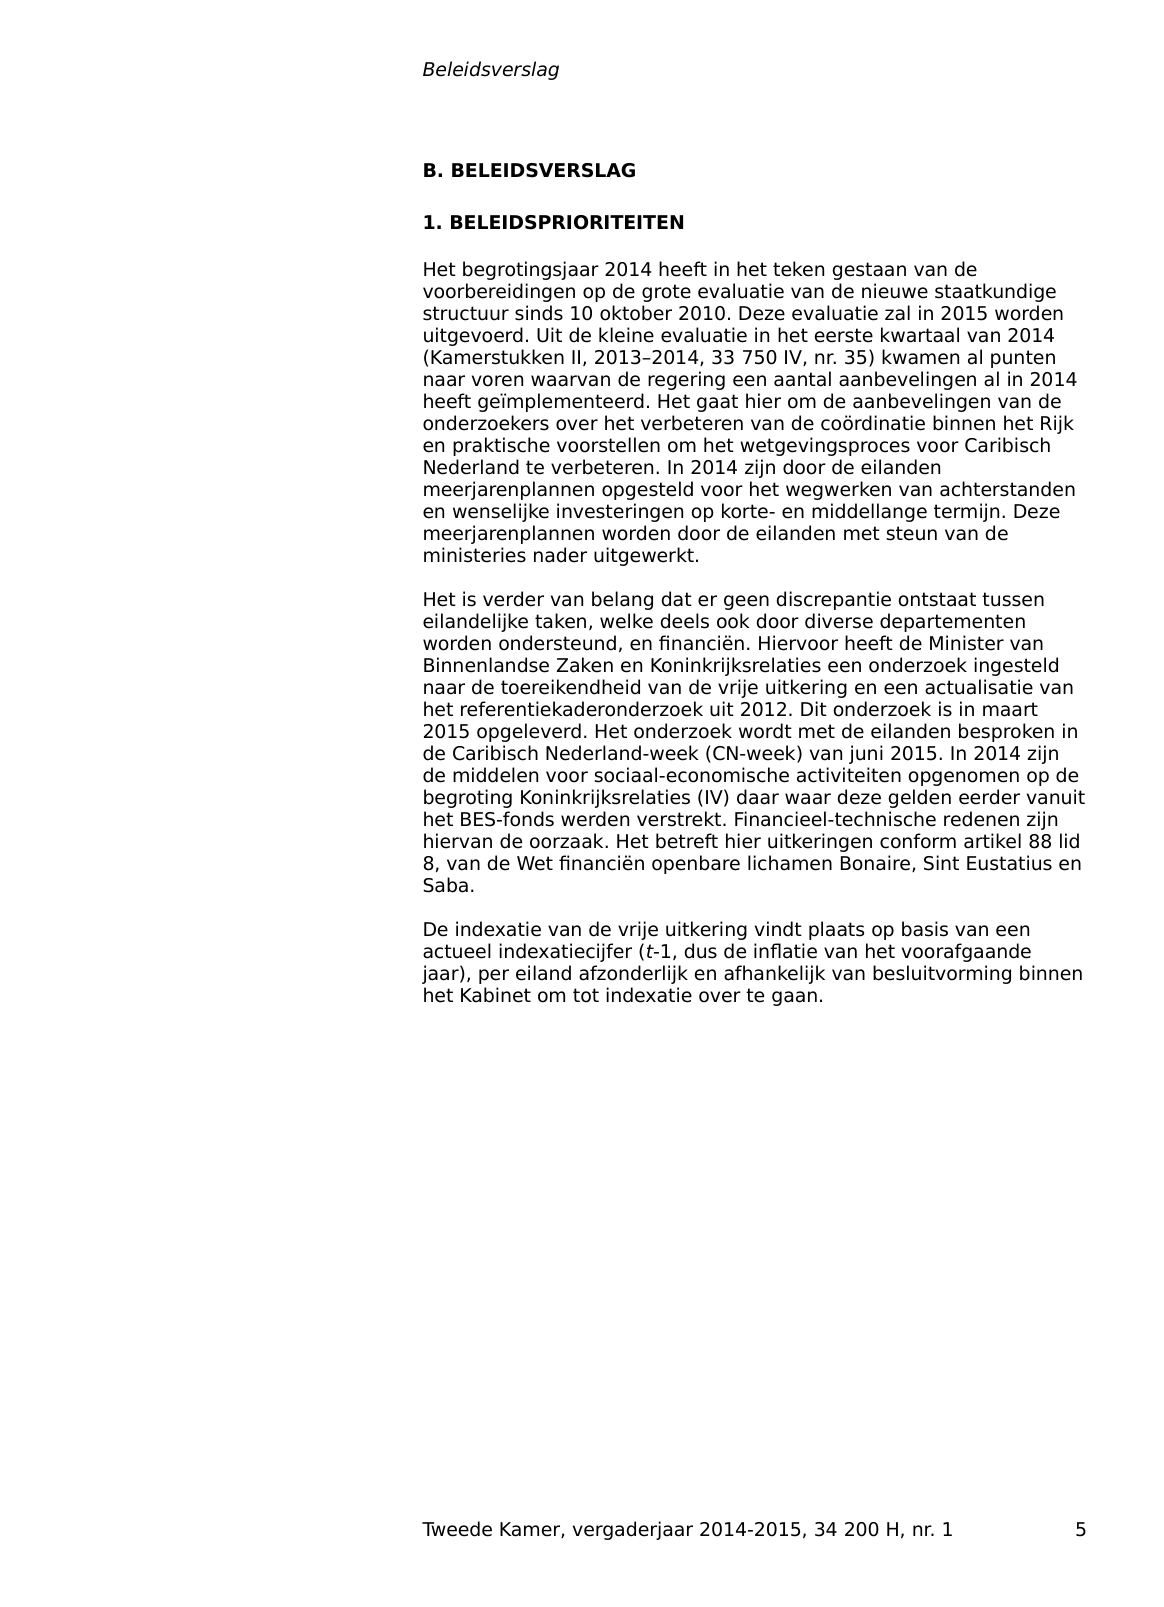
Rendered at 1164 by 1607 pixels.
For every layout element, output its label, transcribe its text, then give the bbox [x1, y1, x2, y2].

text De indexatie van de vrije uitkering vindt plaats op basis van een actueel indexatiecijfer (t-1, dus de inflatie van het voorafgaande jaar), per eiland afzonderlijk en afhankelijk van besluitvorming binnen het Kabinet om tot indexatie over te gaan. [422, 919, 1087, 1007]
text Het is verder van belang dat er geen discrepantie ontstaat tussen eilandelijke taken, welke deels ook door diverse departementen worden ondersteund, en financiën. Hiervoor heeft de Minister van Binnenlandse Zaken en Koninkrijksrelaties een onderzoek ingesteld naar de toereikendheid van de vrije uitkering en een actualisatie van het referentiekaderonderzoek uit 2012. Dit onderzoek is in maart 2015 opgeleverd. Het onderzoek wordt met de eilanden besproken in de Caribisch Nederland-week (CN-week) van juni 2015. In 2014 zijn de middelen voor sociaal-economische activiteiten opgenomen op de begroting Koninkrijksrelaties (IV) daar waar deze gelden eerder vanuit het BES-fonds werden verstrekt. Financieel-technische redenen zijn hiervan de oorzaak. Het betreft hier uitkeringen conform artikel 88 lid 8, van de Wet financiën openbare lichamen Bonaire, Sint Eustatius en Saba. [422, 589, 1087, 896]
subtitle B. BELEIDSVERSLAG [422, 160, 1087, 182]
text Het begrotingsjaar 2014 heeft in het teken gestaan van de voorbereidingen op de grote evaluatie van de nieuwe staatkundige structuur sinds 10 oktober 2010. Deze evaluatie zal in 2015 worden uitgevoerd. Uit de kleine evaluatie in het eerste kwartaal van 2014 (Kamerstukken II, 2013–2014, 33 750 IV, nr. 35) kwamen al punten naar voren waarvan de regering een aantal aanbevelingen al in 2014 heeft geïmplementeerd. Het gaat hier om de aanbevelingen van de onderzoekers over het verbeteren van de coördinatie binnen het Rijk en praktische voorstellen om het wetgevingsproces voor Caribisch Nederland te verbeteren. In 2014 zijn door de eilanden meerjarenplannen opgesteld voor het wegwerken van achterstanden en wenselijke investeringen op korte- en middellange termijn. Deze meerjarenplannen worden door de eilanden met steun van de ministeries nader uitgewerkt. [422, 259, 1087, 567]
subtitle 1. BELEIDSPRIORITEITEN [422, 212, 1087, 234]
